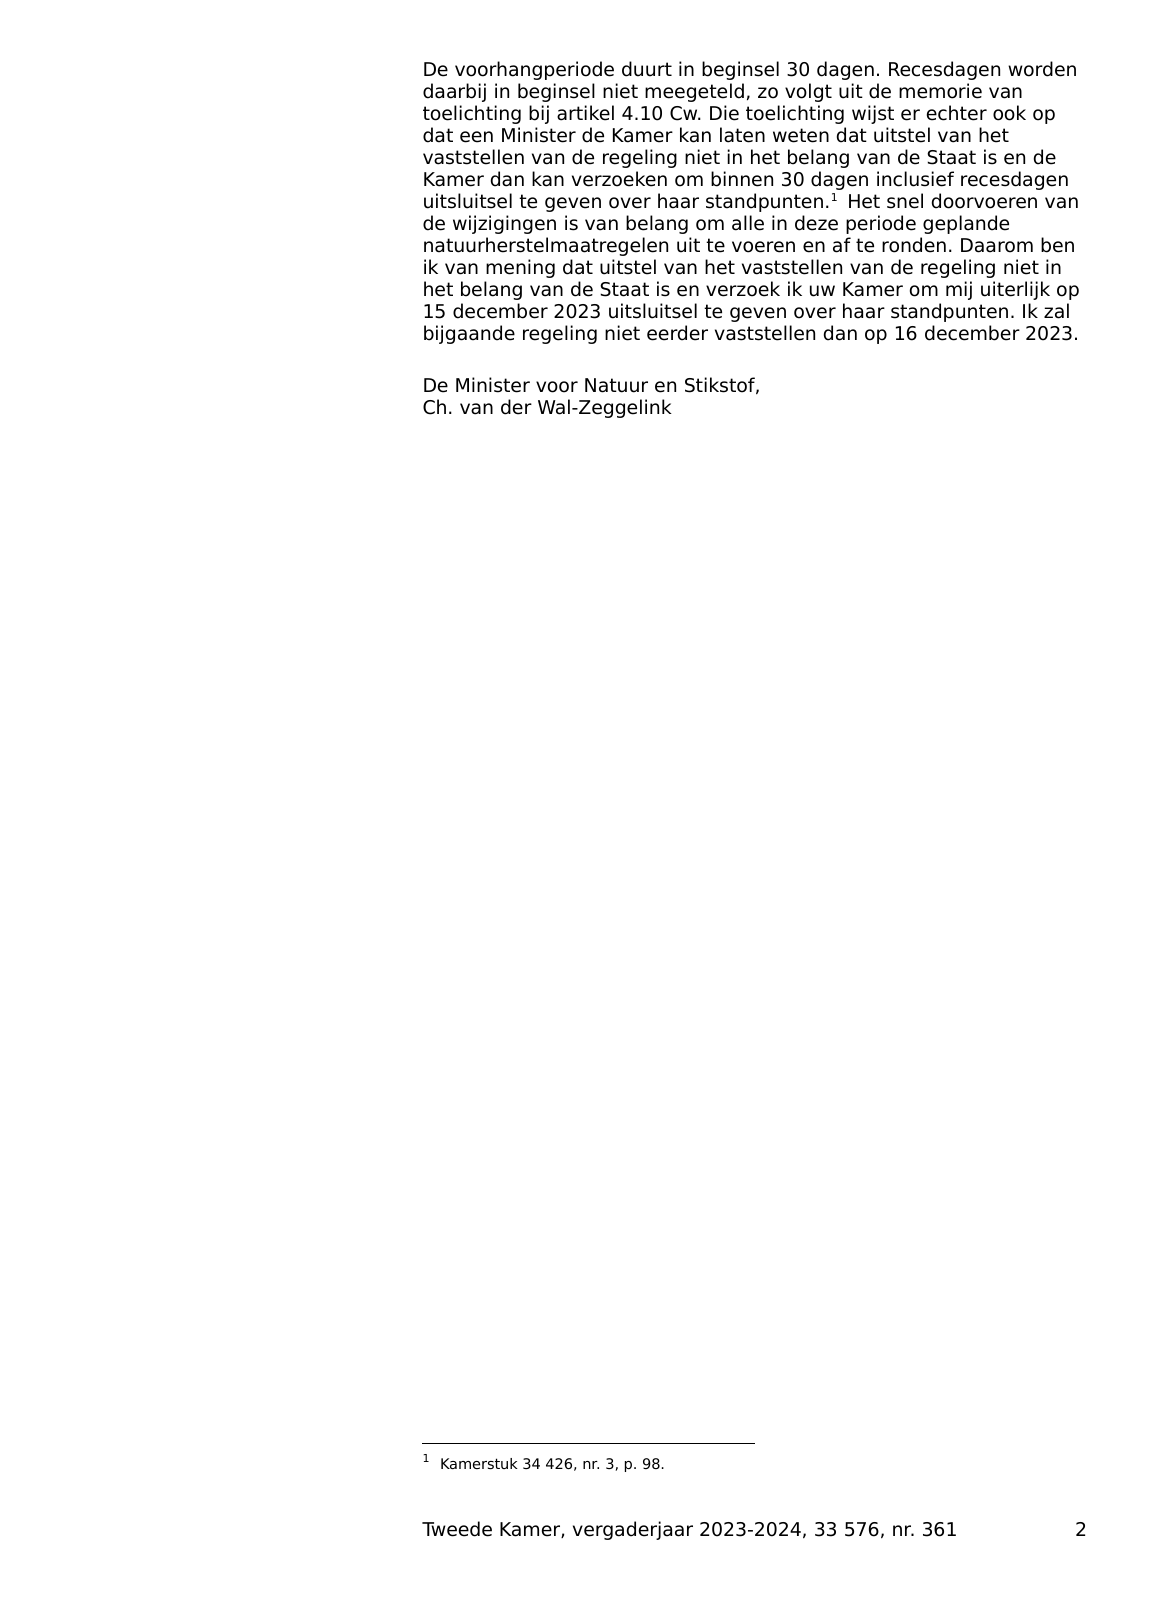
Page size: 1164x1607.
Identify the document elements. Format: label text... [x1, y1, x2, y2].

text De Minister voor Natuur en Stikstof, Ch. van der Wal-Zeggelink [422, 375, 1087, 419]
text Kamerstuk 34 426, nr. 3, p. 98. [422, 1452, 1087, 1474]
text De voorhangperiode duurt in beginsel 30 dagen. Recesdagen worden daarbij in beginsel niet meegeteld, zo volgt uit de memorie van toelichting bij artikel 4.10 Cw. Die toelichting wijst er echter ook op dat een Minister de Kamer kan laten weten dat uitstel van het vaststellen van de regeling niet in het belang van de Staat is en de Kamer dan kan verzoeken om binnen 30 dagen inclusief recesdagen uitsluitsel te geven over haar standpunten. Het snel doorvoeren van de wijzigingen is van belang om alle in deze periode geplande natuurherstelmaatregelen uit te voeren en af te ronden. Daarom ben ik van mening dat uitstel van het vaststellen van de regeling niet in het belang van de Staat is en verzoek ik uw Kamer om mij uiterlijk op 15 december 2023 uitsluitsel te geven over haar standpunten. Ik zal bijgaande regeling niet eerder vaststellen dan op 16 december 2023. [422, 59, 1087, 345]
